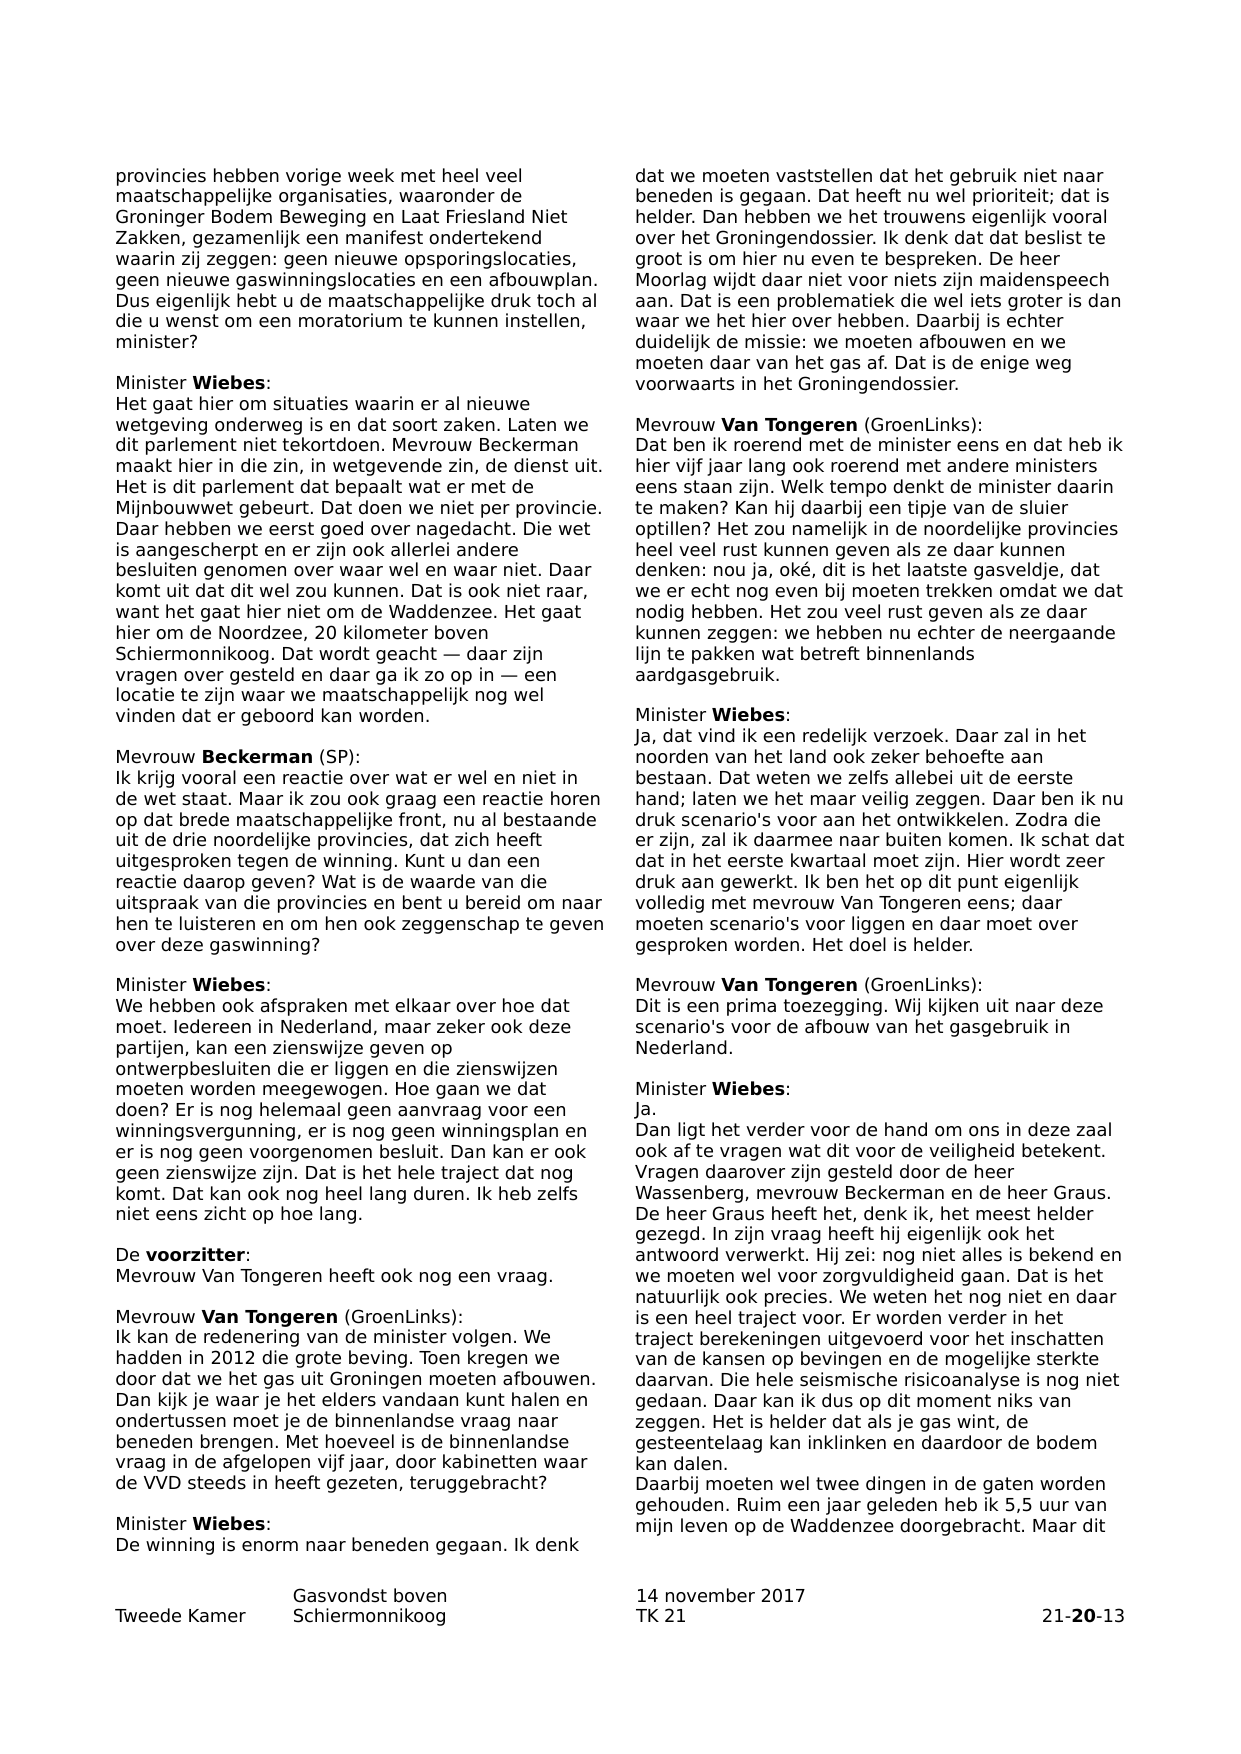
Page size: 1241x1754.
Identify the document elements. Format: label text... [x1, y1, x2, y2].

text We hebben ook afspraken met elkaar over hoe dat moet. Iedereen in Nederland, maar zeker ook deze partijen, kan een zienswijze geven op ontwerpbesluiten die er liggen en die zienswijzen moeten worden meegewogen. Hoe gaan we dat doen? Er is nog helemaal geen aanvraag voor een winningsvergunning, er is nog geen winningsplan en er is nog geen voorgenomen besluit. Dan kan er ook geen zienswijze zijn. Dat is het hele traject dat nog komt. Dat kan ook nog heel lang duren. Ik heb zelfs niet eens zicht op hoe lang. [115, 996, 605, 1225]
text Mevrouw Van Tongeren heeft ook nog een vraag. [115, 1266, 605, 1287]
text Mevrouw Van Tongeren (GroenLinks): [115, 1307, 605, 1327]
text Mevrouw Van Tongeren (GroenLinks): [635, 414, 1125, 435]
text Dat ben ik roerend met de minister eens en dat heb ik hier vijf jaar lang ook roerend met andere ministers eens staan zijn. Welk tempo denkt de minister daarin te maken? Kan hij daarbij een tipje van de sluier optillen? Het zou namelijk in de noordelijke provincies heel veel rust kunnen geven als ze daar kunnen denken: nou ja, oké, dit is het laatste gasveldje, dat we er echt nog even bij moeten trekken omdat we dat nodig hebben. Het zou veel rust geven als ze daar kunnen zeggen: we hebben nu echter de neergaande lijn te pakken wat betreft binnenlands aardgasgebruik. [635, 435, 1125, 685]
text Ik krijg vooral een reactie over wat er wel en niet in de wet staat. Maar ik zou ook graag een reactie horen op dat brede maatschappelijke front, nu al bestaande uit de drie noordelijke provincies, dat zich heeft uitgesproken tegen de winning. Kunt u dan een reactie daarop geven? Wat is de waarde van die uitspraak van die provincies en bent u bereid om naar hen te luisteren en om hen ook zeggenschap te geven over deze gaswinning? [115, 768, 605, 955]
text dat we moeten vaststellen dat het gebruik niet naar beneden is gegaan. Dat heeft nu wel prioriteit; dat is helder. Dan hebben we het trouwens eigenlijk vooral over het Groningendossier. Ik denk dat dat beslist te groot is om hier nu even te bespreken. De heer Moorlag wijdt daar niet voor niets zijn maidenspeech aan. Dat is een problematiek die wel iets groter is dan waar we het hier over hebben. Daarbij is echter duidelijk de missie: we moeten afbouwen en we moeten daar van het gas af. Dat is de enige weg voorwaarts in het Groningendossier. [635, 165, 1125, 394]
text De voorzitter: [115, 1245, 605, 1266]
text provincies hebben vorige week met heel veel maatschappelijke organisaties, waaronder de Groninger Bodem Beweging en Laat Friesland Niet Zakken, gezamenlijk een manifest ondertekend waarin zij zeggen: geen nieuwe opsporingslocaties, geen nieuwe gaswinningslocaties en een afbouwplan. Dus eigenlijk hebt u de maatschappelijke druk toch al die u wenst om een moratorium te kunnen instellen, minister? [115, 165, 605, 353]
text Mevrouw Van Tongeren (GroenLinks): [635, 975, 1125, 996]
text Minister Wiebes: [635, 705, 1125, 726]
text Minister Wiebes: [115, 373, 605, 393]
text Minister Wiebes: [115, 975, 605, 996]
text Ja. [635, 1099, 1125, 1120]
text Dan ligt het verder voor de hand om ons in deze zaal ook af te vragen wat dit voor de veiligheid betekent. Vragen daarover zijn gesteld door de heer Wassenberg, mevrouw Beckerman en de heer Graus. De heer Graus heeft het, denk ik, het meest helder gezegd. In zijn vraag heeft hij eigenlijk ook het antwoord verwerkt. Hij zei: nog niet alles is bekend en we moeten wel voor zorgvuldigheid gaan. Dat is het natuurlijk ook precies. We weten het nog niet en daar is een heel traject voor. Er worden verder in het traject berekeningen uitgevoerd voor het inschatten van de kansen op bevingen en de mogelijke sterkte daarvan. Die hele seismische risicoanalyse is nog niet gedaan. Daar kan ik dus op dit moment niks van zeggen. Het is helder dat als je gas wint, de gesteentelaag kan inklinken en daardoor de bodem kan dalen. [635, 1120, 1125, 1474]
text De winning is enorm naar beneden gegaan. Ik denk [115, 1535, 605, 1556]
text Het gaat hier om situaties waarin er al nieuwe wetgeving onderweg is en dat soort zaken. Laten we dit parlement niet tekortdoen. Mevrouw Beckerman maakt hier in die zin, in wetgevende zin, de dienst uit. Het is dit parlement dat bepaalt wat er met de Mijnbouwwet gebeurt. Dat doen we niet per provincie. Daar hebben we eerst goed over nagedacht. Die wet is aangescherpt en er zijn ook allerlei andere besluiten genomen over waar wel en waar niet. Daar komt uit dat dit wel zou kunnen. Dat is ook niet raar, want het gaat hier niet om de Waddenzee. Het gaat hier om de Noordzee, 20 kilometer boven Schiermonnikoog. Dat wordt geacht — daar zijn vragen over gesteld en daar ga ik zo op in — een locatie te zijn waar we maatschappelijk nog wel vinden dat er geboord kan worden. [115, 393, 605, 727]
text Dit is een prima toezegging. Wij kijken uit naar deze scenario's voor de afbouw van het gasgebruik in Nederland. [635, 996, 1125, 1058]
text Mevrouw Beckerman (SP): [115, 747, 605, 768]
text Ik kan de redenering van de minister volgen. We hadden in 2012 die grote beving. Toen kregen we door dat we het gas uit Groningen moeten afbouwen. Dan kijk je waar je het elders vandaan kunt halen en ondertussen moet je de binnenlandse vraag naar beneden brengen. Met hoeveel is de binnenlandse vraag in de afgelopen vijf jaar, door kabinetten waar de VVD steeds in heeft gezeten, teruggebracht? [115, 1327, 605, 1494]
text Daarbij moeten wel twee dingen in de gaten worden gehouden. Ruim een jaar geleden heb ik 5,5 uur van mijn leven op de Waddenzee doorgebracht. Maar dit [635, 1474, 1125, 1537]
text Ja, dat vind ik een redelijk verzoek. Daar zal in het noorden van het land ook zeker behoefte aan bestaan. Dat weten we zelfs allebei uit de eerste hand; laten we het maar veilig zeggen. Daar ben ik nu druk scenario's voor aan het ontwikkelen. Zodra die er zijn, zal ik daarmee naar buiten komen. Ik schat dat dat in het eerste kwartaal moet zijn. Hier wordt zeer druk aan gewerkt. Ik ben het op dit punt eigenlijk volledig met mevrouw Van Tongeren eens; daar moeten scenario's voor liggen en daar moet over gesproken worden. Het doel is helder. [635, 726, 1125, 955]
text Minister Wiebes: [635, 1078, 1125, 1099]
text Minister Wiebes: [115, 1514, 605, 1535]
